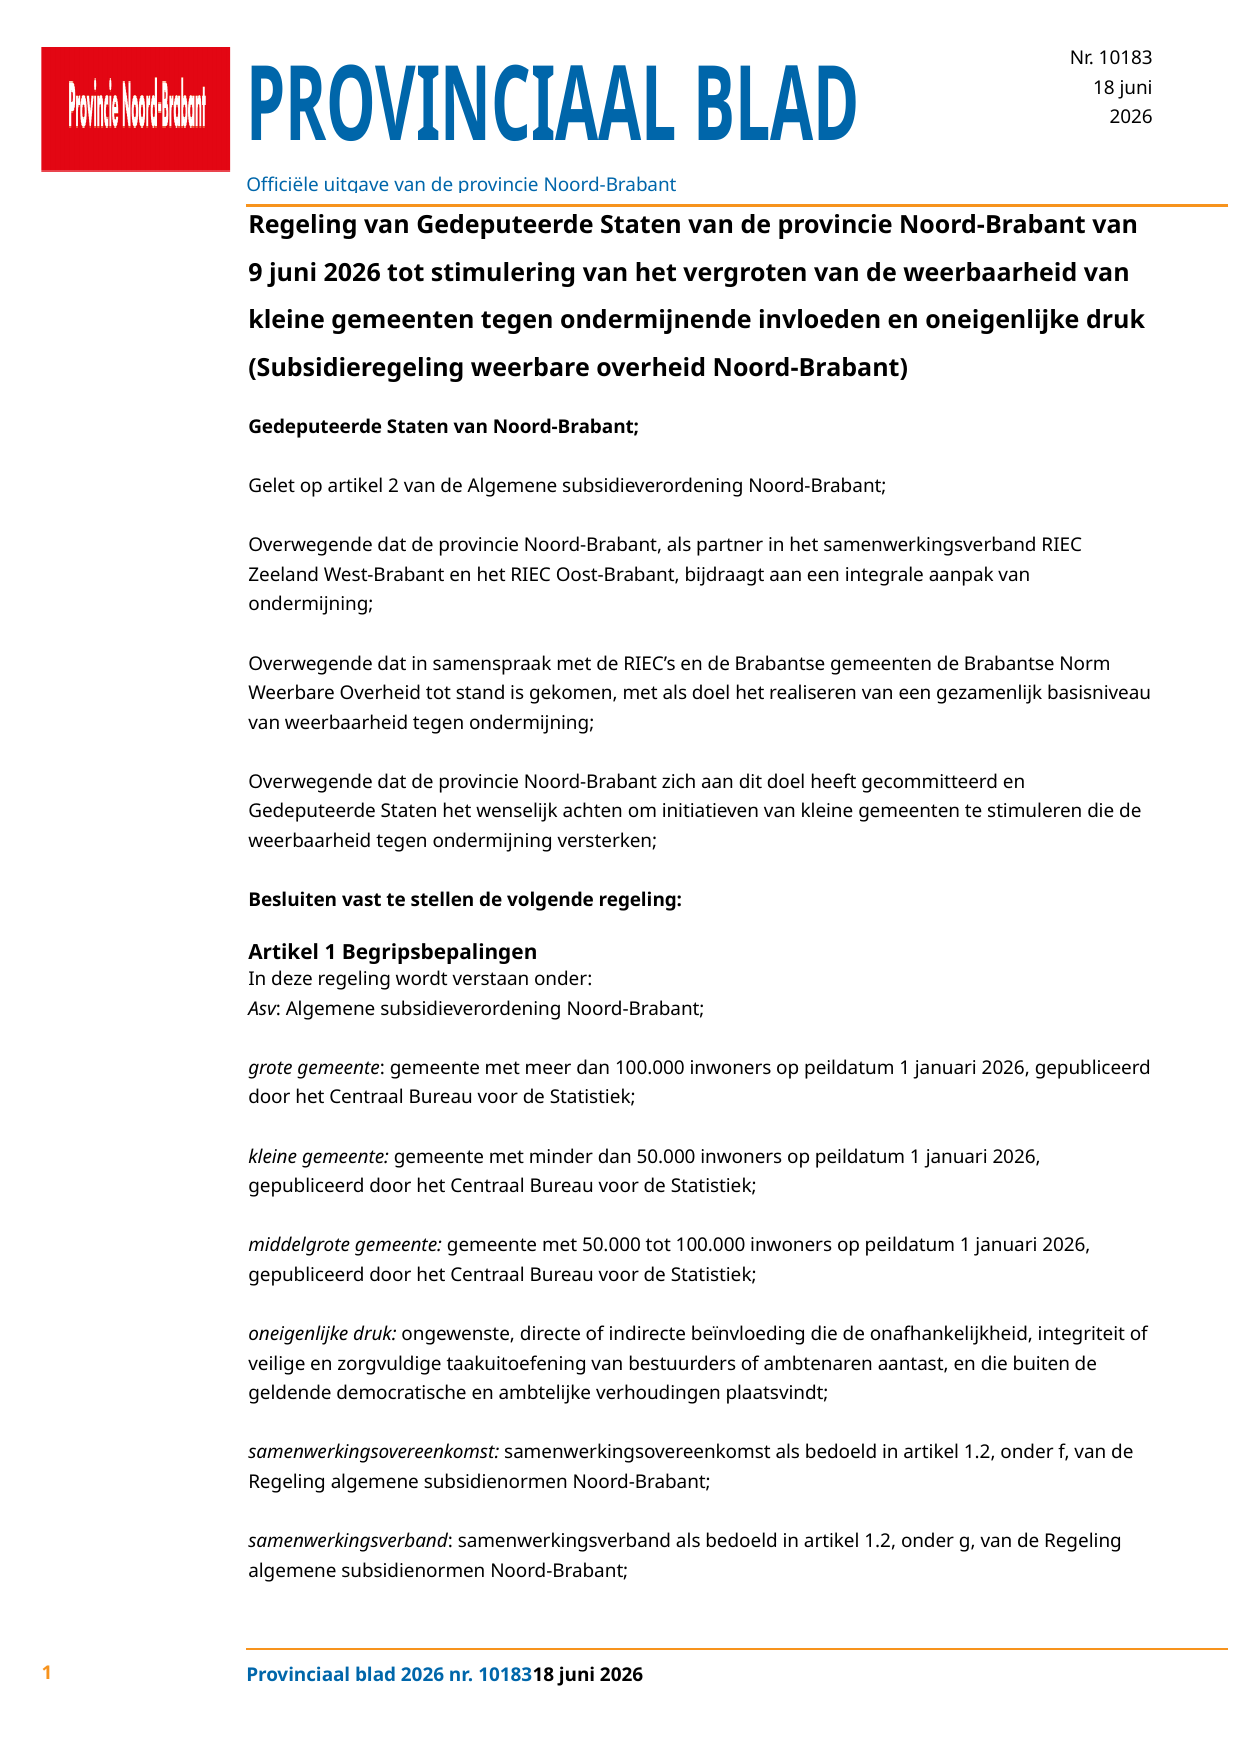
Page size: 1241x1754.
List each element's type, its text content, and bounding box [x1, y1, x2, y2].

text Overwegende dat de provincie Noord-Brabant zich aan dit doel heeft gecommitteerd en Gedeputeerde Staten het wenselijk achten om initiatieven van kleine gemeenten te stimuleren die de weerbaarheid tegen ondermijning versterken; [248, 768, 1152, 853]
text kleine gemeente: gemeente met minder dan 50.000 inwoners op peildatum 1 januari 2026, gepubliceerd door het Centraal Bureau voor de Statistiek; [248, 1143, 1152, 1198]
text samenwerkingsovereenkomst: samenwerkingsovereenkomst als bedoeld in artikel 1.2, onder f, van de Regeling algemene subsidienormen Noord-Brabant; [248, 1439, 1152, 1494]
text Gedeputeerde Staten van Noord-Brabant; [248, 413, 1152, 439]
text Regeling van Gedeputeerde Staten van de provincie Noord-Brabant van 9 juni 2026 tot stimulering van het vergroten van de weerbaarheid van kleine gemeenten tegen ondermijnende invloeden en oneigenlijke druk (Subsidieregeling weerbare overheid Noord-Brabant) [248, 207, 1152, 384]
text samenwerkingsverband: samenwerkingsverband als bedoeld in artikel 1.2, onder g, van de Regeling algemene subsidienormen Noord-Brabant; [248, 1527, 1152, 1583]
text In deze regeling wordt verstaan onder: [248, 965, 1152, 991]
text Overwegende dat de provincie Noord-Brabant, als partner in het samenwerkingsverband RIEC Zeeland West-Brabant en het RIEC Oost-Brabant, bijdraagt aan een integrale aanpak van ondermijning; [248, 531, 1152, 616]
text Asv: Algemene subsidieverordening Noord-Brabant; [248, 995, 1152, 1021]
text grote gemeente: gemeente met meer dan 100.000 inwoners op peildatum 1 januari 2026, gepubliceerd door het Centraal Bureau voor de Statistiek; [248, 1054, 1152, 1109]
text Gelet op artikel 2 van de Algemene subsidieverordening Noord-Brabant; [248, 472, 1152, 498]
text Overwegende dat in samenspraak met de RIEC’s en de Brabantse gemeenten de Brabantse Norm Weerbare Overheid tot stand is gekomen, met als doel het realiseren van een gezamenlijk basisniveau van weerbaarheid tegen ondermijning; [248, 650, 1152, 735]
text Artikel 1 Begripsbepalingen [248, 937, 1152, 965]
text middelgrote gemeente: gemeente met 50.000 tot 100.000 inwoners op peildatum 1 januari 2026, gepubliceerd door het Centraal Bureau voor de Statistiek; [248, 1232, 1152, 1287]
text oneigenlijke druk: ongewenste, directe of indirecte beïnvloeding die de onafhankelijkheid, integriteit of veilige en zorgvuldige taakuitoefening van bestuurders of ambtenaren aantast, en die buiten de geldende democratische en ambtelijke verhoudingen plaatsvindt; [248, 1320, 1152, 1405]
picture [41, 47, 231, 172]
text Besluiten vast te stellen de volgende regeling: [248, 886, 1152, 912]
